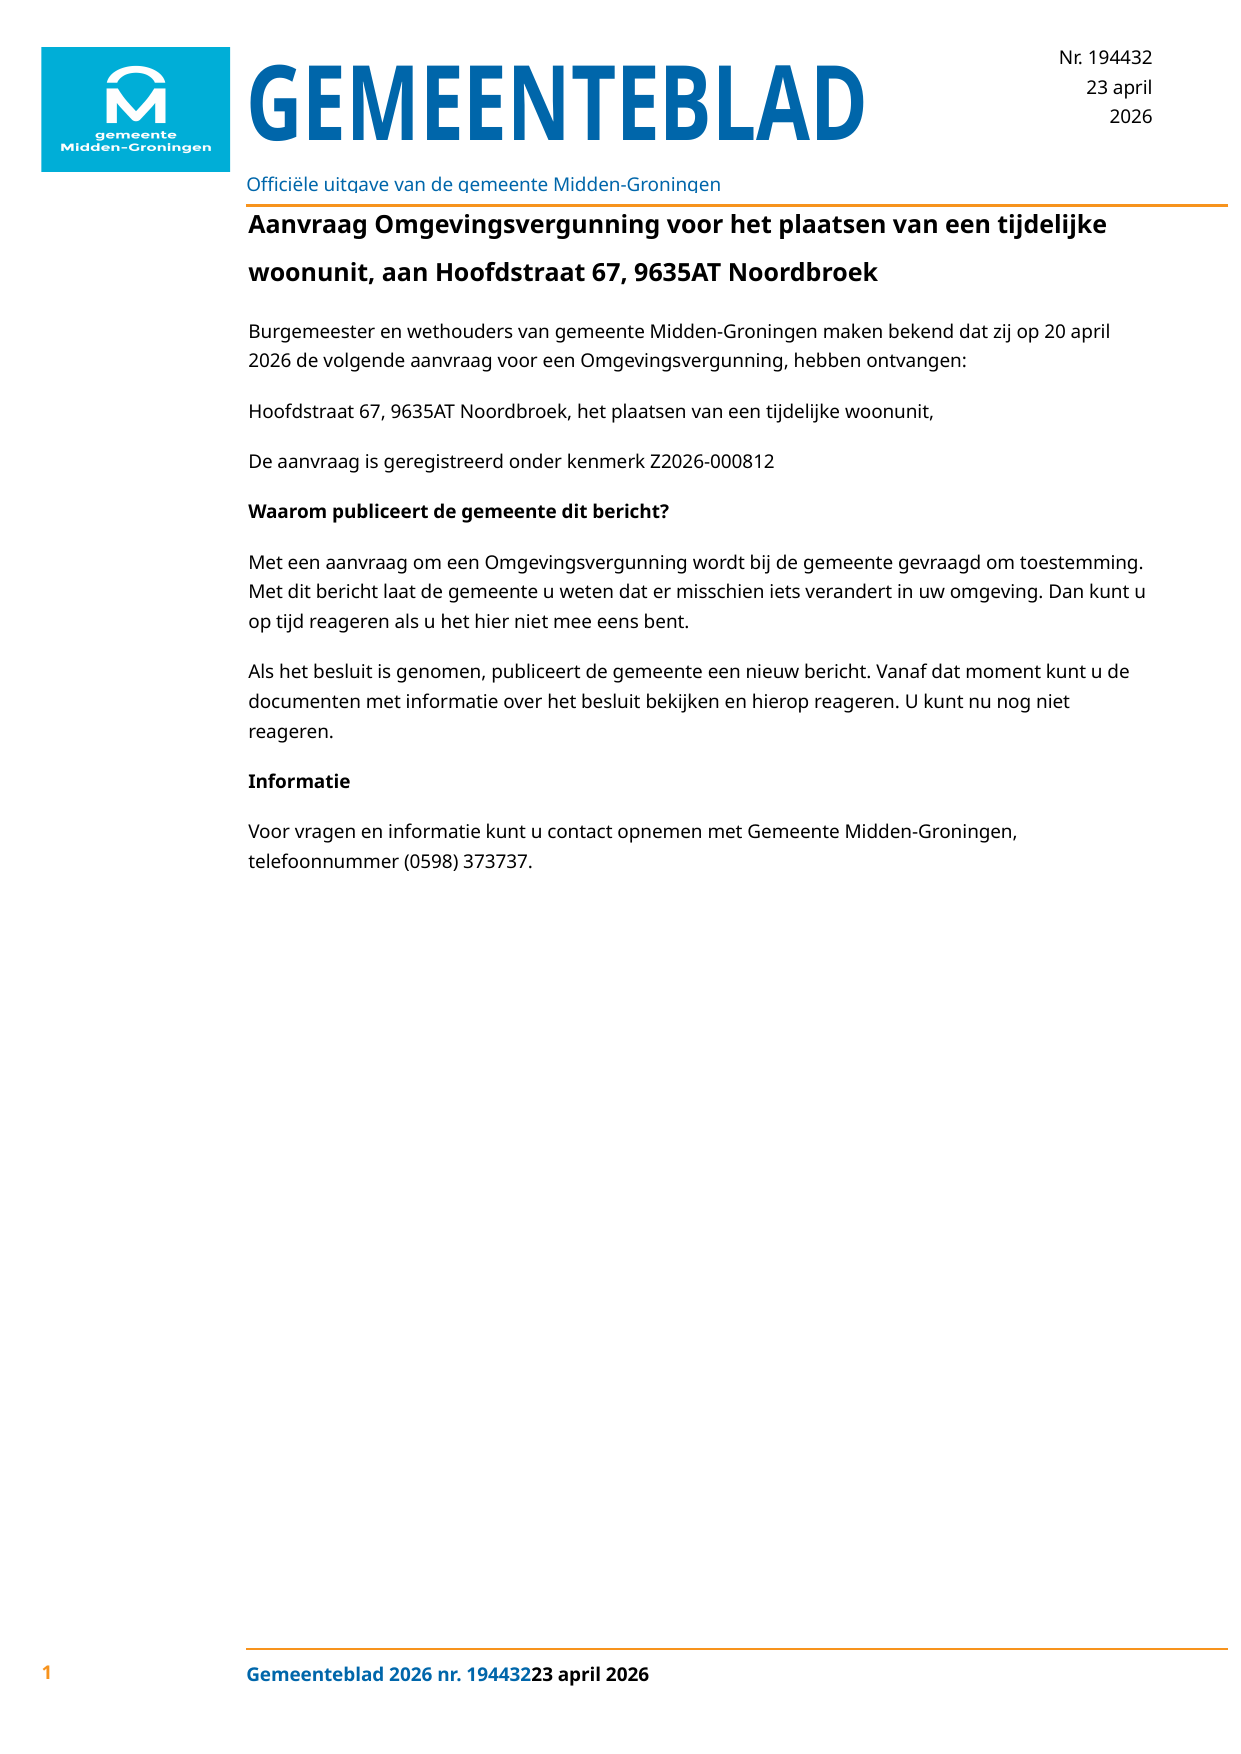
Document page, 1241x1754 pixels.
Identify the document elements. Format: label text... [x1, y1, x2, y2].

text Waarom publiceert de gemeente dit bericht? [248, 499, 1152, 524]
picture [108, 66, 164, 82]
text Informatie [248, 768, 1152, 794]
text Hoofdstraat 67, 9635AT Noordbroek, het plaatsen van een tijdelijke woonunit, [248, 398, 1152, 424]
text Aanvraag Omgevingsvergunning voor het plaatsen van een tijdelijke woonunit, aan Hoofdstraat 67, 9635AT Noordbroek [248, 207, 1152, 288]
text Voor vragen en informatie kunt u contact opnemen met Gemeente Midden-Groningen, telefoonnummer (0598) 373737. [248, 819, 1152, 874]
picture [184, 146, 190, 153]
text Als het besluit is genomen, publiceert de gemeente een nieuw bericht. Vanaf dat moment kunt u de documenten met informatie over het besluit bekijken en hierop reageren. U kunt nu nog niet reageren. [248, 659, 1152, 744]
text Burgemeester en wethouders van gemeente Midden-Groningen maken bekend dat zij op 20 april 2026 de volgende aanvraag voor een Omgevingsvergunning, hebben ontvangen: [248, 318, 1152, 373]
text De aanvraag is geregistreerd onder kenmerk Z2026-000812 [248, 448, 1152, 474]
text Met een aanvraag om een Omgevingsvergunning wordt bij de gemeente gevraagd om toestemming. Met dit bericht laat de gemeente u weten dat er misschien iets verandert in uw omgeving. Dan kunt u op tijd reageren als u het hier niet mee eens bent. [248, 549, 1152, 634]
picture [107, 89, 165, 122]
